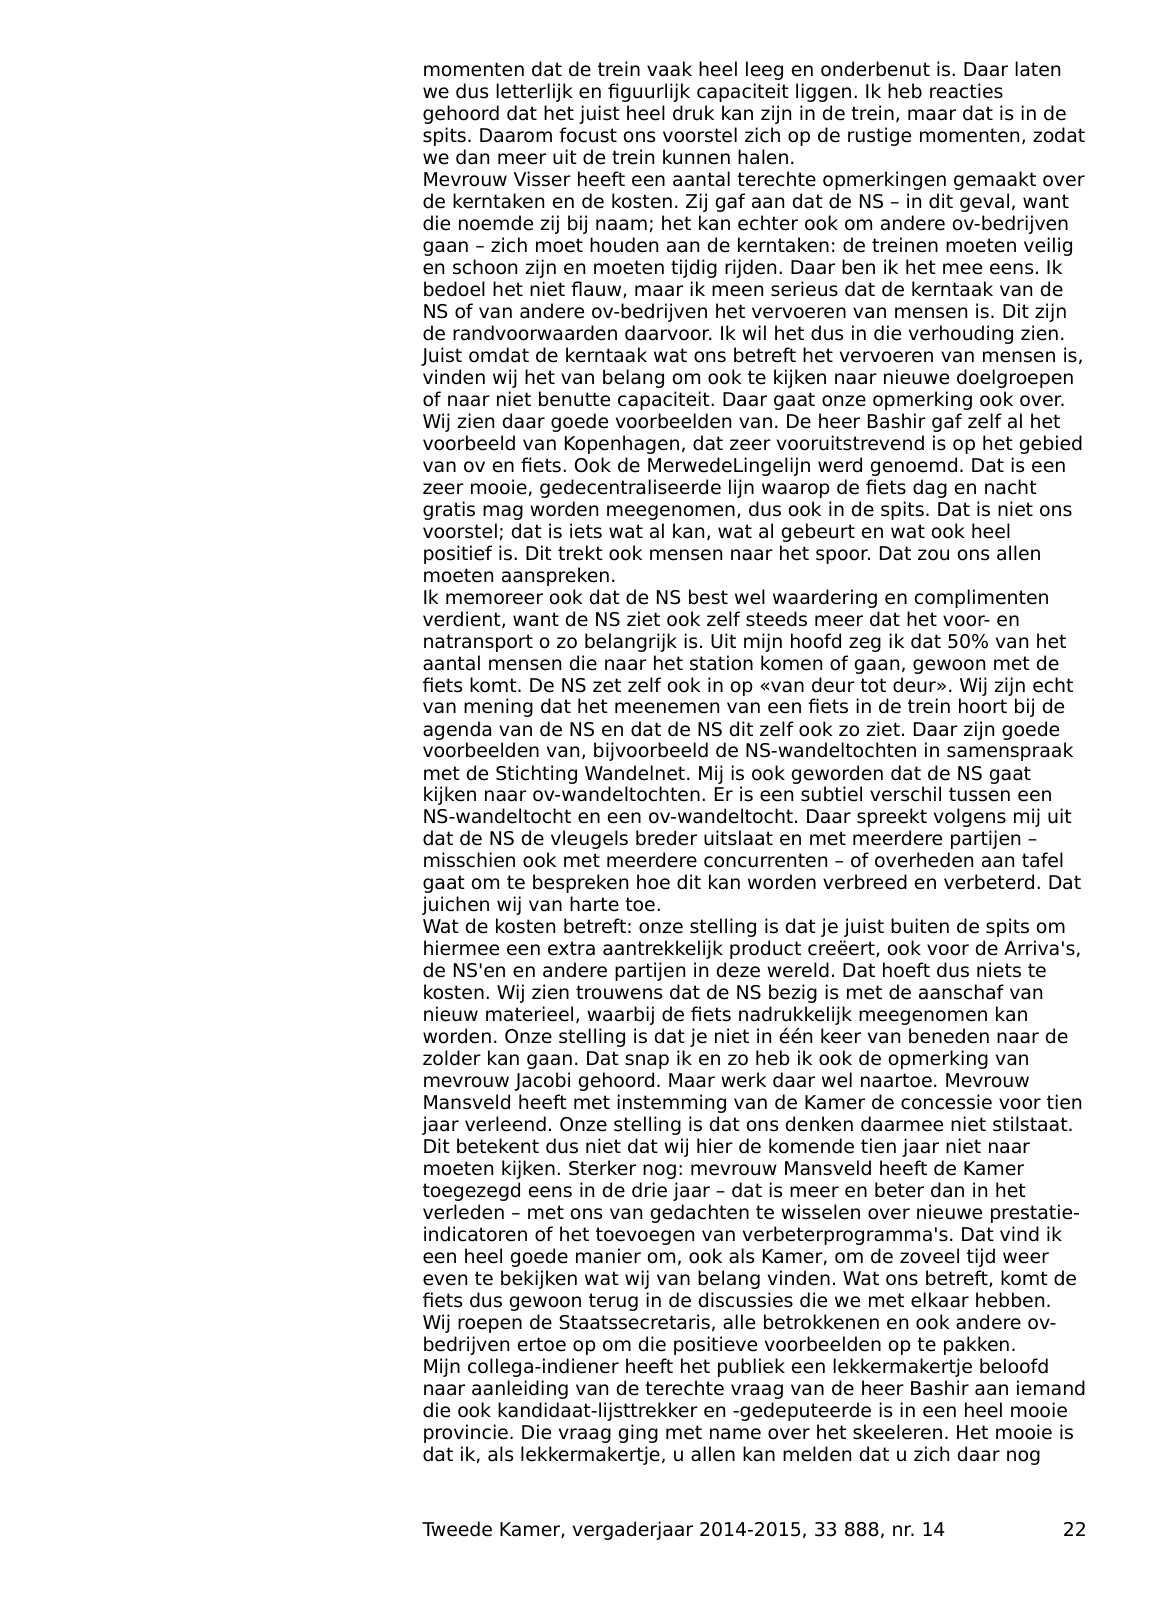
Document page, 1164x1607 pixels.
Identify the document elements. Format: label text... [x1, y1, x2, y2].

text Juist omdat de kerntaak wat ons betreft het vervoeren van mensen is, vinden wij het van belang om ook te kijken naar nieuwe doelgroepen of naar niet benutte capaciteit. Daar gaat onze opmerking ook over. Wij zien daar goede voorbeelden van. De heer Bashir gaf zelf al het voorbeeld van Kopenhagen, dat zeer vooruitstrevend is op het gebied van ov en fiets. Ook de MerwedeLingelijn werd genoemd. Dat is een zeer mooie, gedecentraliseerde lijn waarop de fiets dag en nacht gratis mag worden meegenomen, dus ook in de spits. Dat is niet ons voorstel; dat is iets wat al kan, wat al gebeurt en wat ook heel positief is. Dit trekt ook mensen naar het spoor. Dat zou ons allen moeten aanspreken. [422, 345, 1087, 587]
text momenten dat de trein vaak heel leeg en onderbenut is. Daar laten we dus letterlijk en figuurlijk capaciteit liggen. Ik heb reacties gehoord dat het juist heel druk kan zijn in de trein, maar dat is in de spits. Daarom focust ons voorstel zich op de rustige momenten, zodat we dan meer uit de trein kunnen halen. [422, 59, 1087, 169]
text Mijn collega-indiener heeft het publiek een lekkermakertje beloofd naar aanleiding van de terechte vraag van de heer Bashir aan iemand die ook kandidaat-lijsttrekker en -gedeputeerde is in een heel mooie provincie. Die vraag ging met name over het skeeleren. Het mooie is dat ik, als lekkermakertje, u allen kan melden dat u zich daar nog [422, 1356, 1087, 1466]
text Mevrouw Visser heeft een aantal terechte opmerkingen gemaakt over de kerntaken en de kosten. Zij gaf aan dat de NS – in dit geval, want die noemde zij bij naam; het kan echter ook om andere ov-bedrijven gaan – zich moet houden aan de kerntaken: de treinen moeten veilig en schoon zijn en moeten tijdig rijden. Daar ben ik het mee eens. Ik bedoel het niet flauw, maar ik meen serieus dat de kerntaak van de NS of van andere ov-bedrijven het vervoeren van mensen is. Dit zijn de randvoorwaarden daarvoor. Ik wil het dus in die verhouding zien. [422, 169, 1087, 345]
text Ik memoreer ook dat de NS best wel waardering en complimenten verdient, want de NS ziet ook zelf steeds meer dat het voor- en natransport o zo belangrijk is. Uit mijn hoofd zeg ik dat 50% van het aantal mensen die naar het station komen of gaan, gewoon met de fiets komt. De NS zet zelf ook in op «van deur tot deur». Wij zijn echt van mening dat het meenemen van een fiets in de trein hoort bij de agenda van de NS en dat de NS dit zelf ook zo ziet. Daar zijn goede voorbeelden van, bijvoorbeeld de NS-wandeltochten in samenspraak met de Stichting Wandelnet. Mij is ook geworden dat de NS gaat kijken naar ov-wandeltochten. Er is een subtiel verschil tussen een NS-wandeltocht en een ov-wandeltocht. Daar spreekt volgens mij uit dat de NS de vleugels breder uitslaat en met meerdere partijen – misschien ook met meerdere concurrenten – of overheden aan tafel gaat om te bespreken hoe dit kan worden verbreed en verbeterd. Dat juichen wij van harte toe. [422, 587, 1087, 916]
text Wat de kosten betreft: onze stelling is dat je juist buiten de spits om hiermee een extra aantrekkelijk product creëert, ook voor de Arriva's, de NS'en en andere partijen in deze wereld. Dat hoeft dus niets te kosten. Wij zien trouwens dat de NS bezig is met de aanschaf van nieuw materieel, waarbij de fiets nadrukkelijk meegenomen kan worden. Onze stelling is dat je niet in één keer van beneden naar de zolder kan gaan. Dat snap ik en zo heb ik ook de opmerking van mevrouw Jacobi gehoord. Maar werk daar wel naartoe. Mevrouw Mansveld heeft met instemming van de Kamer de concessie voor tien jaar verleend. Onze stelling is dat ons denken daarmee niet stilstaat. Dit betekent dus niet dat wij hier de komende tien jaar niet naar moeten kijken. Sterker nog: mevrouw Mansveld heeft de Kamer toegezegd eens in de drie jaar – dat is meer en beter dan in het verleden – met ons van gedachten te wisselen over nieuwe prestatie-indicatoren of het toevoegen van verbeterprogramma's. Dat vind ik een heel goede manier om, ook als Kamer, om de zoveel tijd weer even te bekijken wat wij van belang vinden. Wat ons betreft, komt de fiets dus gewoon terug in de discussies die we met elkaar hebben. Wij roepen de Staatssecretaris, alle betrokkenen en ook andere ov-bedrijven ertoe op om die positieve voorbeelden op te pakken. [422, 916, 1087, 1356]
